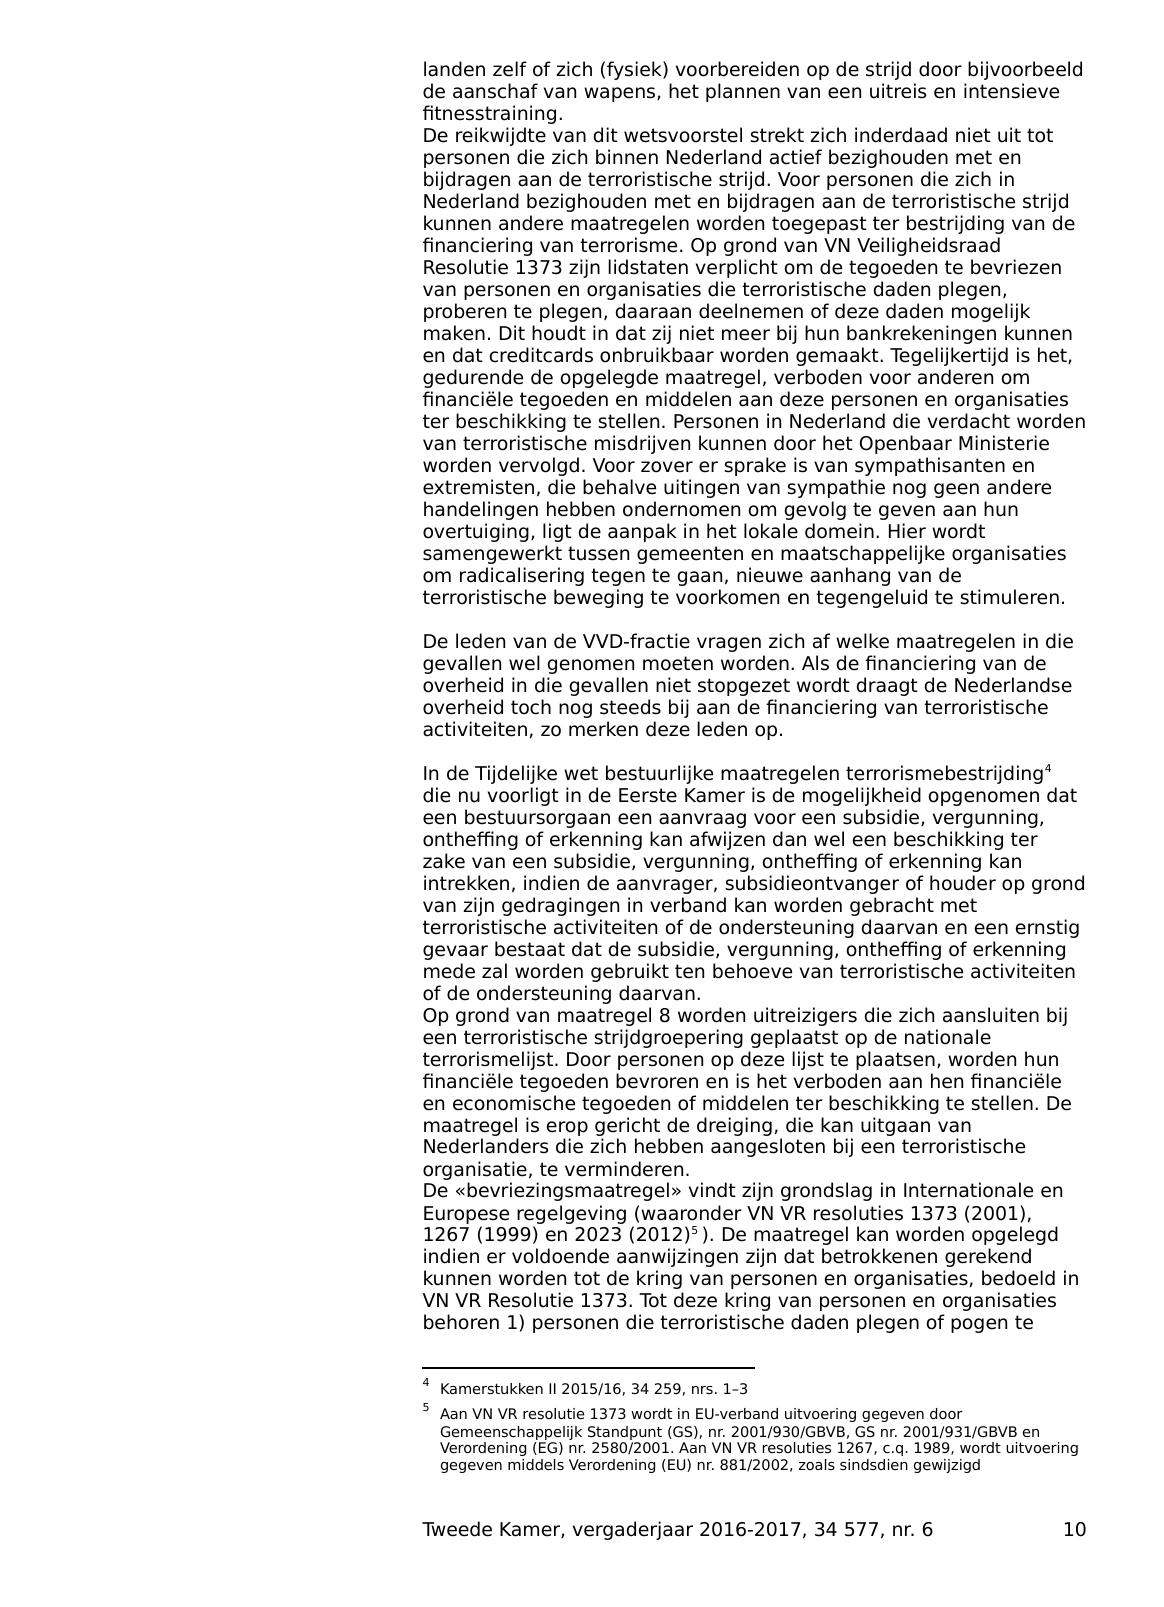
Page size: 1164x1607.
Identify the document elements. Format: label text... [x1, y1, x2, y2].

text De leden van de VVD-fractie vragen zich af welke maatregelen in die gevallen wel genomen moeten worden. Als de financiering van de overheid in die gevallen niet stopgezet wordt draagt de Nederlandse overheid toch nog steeds bij aan de financiering van terroristische activiteiten, zo merken deze leden op. [422, 631, 1087, 741]
text Op grond van maatregel 8 worden uitreizigers die zich aansluiten bij een terroristische strijdgroepering geplaatst op de nationale terrorismelijst. Door personen op deze lijst te plaatsen, worden hun financiële tegoeden bevroren en is het verboden aan hen financiële en economische tegoeden of middelen ter beschikking te stellen. De maatregel is erop gericht de dreiging, die kan uitgaan van Nederlanders die zich hebben aangesloten bij een terroristische organisatie, te verminderen. [422, 1004, 1087, 1180]
text In de Tijdelijke wet bestuurlijke maatregelen terrorismebestrijding die nu voorligt in de Eerste Kamer is de mogelijkheid opgenomen dat een bestuursorgaan een aanvraag voor een subsidie, vergunning, ontheffing of erkenning kan afwijzen dan wel een beschikking ter zake van een subsidie, vergunning, ontheffing of erkenning kan intrekken, indien de aanvrager, subsidieontvanger of houder op grond van zijn gedragingen in verband kan worden gebracht met terroristische activiteiten of de ondersteuning daarvan en een ernstig gevaar bestaat dat de subsidie, vergunning, ontheffing of erkenning mede zal worden gebruikt ten behoeve van terroristische activiteiten of de ondersteuning daarvan. [422, 763, 1087, 1004]
text landen zelf of zich (fysiek) voorbereiden op de strijd door bijvoorbeeld de aanschaf van wapens, het plannen van een uitreis en intensieve fitnesstraining. [422, 59, 1087, 125]
text Aan VN VR resolutie 1373 wordt in EU-verband uitvoering gegeven door Gemeenschappelijk Standpunt (GS), nr. 2001/930/GBVB, GS nr. 2001/931/GBVB en Verordening (EG) nr. 2580/2001. Aan VN VR resoluties 1267, c.q. 1989, wordt uitvoering gegeven middels Verordening (EU) nr. 881/2002, zoals sindsdien gewijzigd [422, 1402, 1087, 1474]
text De «bevriezingsmaatregel» vindt zijn grondslag in Internationale en Europese regelgeving (waaronder VN VR resoluties 1373 (2001), 1267 (1999) en 2023 (2012)). De maatregel kan worden opgelegd indien er voldoende aanwijzingen zijn dat betrokkenen gerekend kunnen worden tot de kring van personen en organisaties, bedoeld in VN VR Resolutie 1373. Tot deze kring van personen en organisaties behoren 1) personen die terroristische daden plegen of pogen te [422, 1180, 1087, 1334]
text Kamerstukken II 2015/16, 34 259, nrs. 1–3 [422, 1377, 1087, 1399]
text De reikwijdte van dit wetsvoorstel strekt zich inderdaad niet uit tot personen die zich binnen Nederland actief bezighouden met en bijdragen aan de terroristische strijd. Voor personen die zich in Nederland bezighouden met en bijdragen aan de terroristische strijd kunnen andere maatregelen worden toegepast ter bestrijding van de financiering van terrorisme. Op grond van VN Veiligheidsraad Resolutie 1373 zijn lidstaten verplicht om de tegoeden te bevriezen van personen en organisaties die terroristische daden plegen, proberen te plegen, daaraan deelnemen of deze daden mogelijk maken. Dit houdt in dat zij niet meer bij hun bankrekeningen kunnen en dat creditcards onbruikbaar worden gemaakt. Tegelijkertijd is het, gedurende de opgelegde maatregel, verboden voor anderen om financiële tegoeden en middelen aan deze personen en organisaties ter beschikking te stellen. Personen in Nederland die verdacht worden van terroristische misdrijven kunnen door het Openbaar Ministerie worden vervolgd. Voor zover er sprake is van sympathisanten en extremisten, die behalve uitingen van sympathie nog geen andere handelingen hebben ondernomen om gevolg te geven aan hun overtuiging, ligt de aanpak in het lokale domein. Hier wordt samengewerkt tussen gemeenten en maatschappelijke organisaties om radicalisering tegen te gaan, nieuwe aanhang van de terroristische beweging te voorkomen en tegengeluid te stimuleren. [422, 125, 1087, 608]
